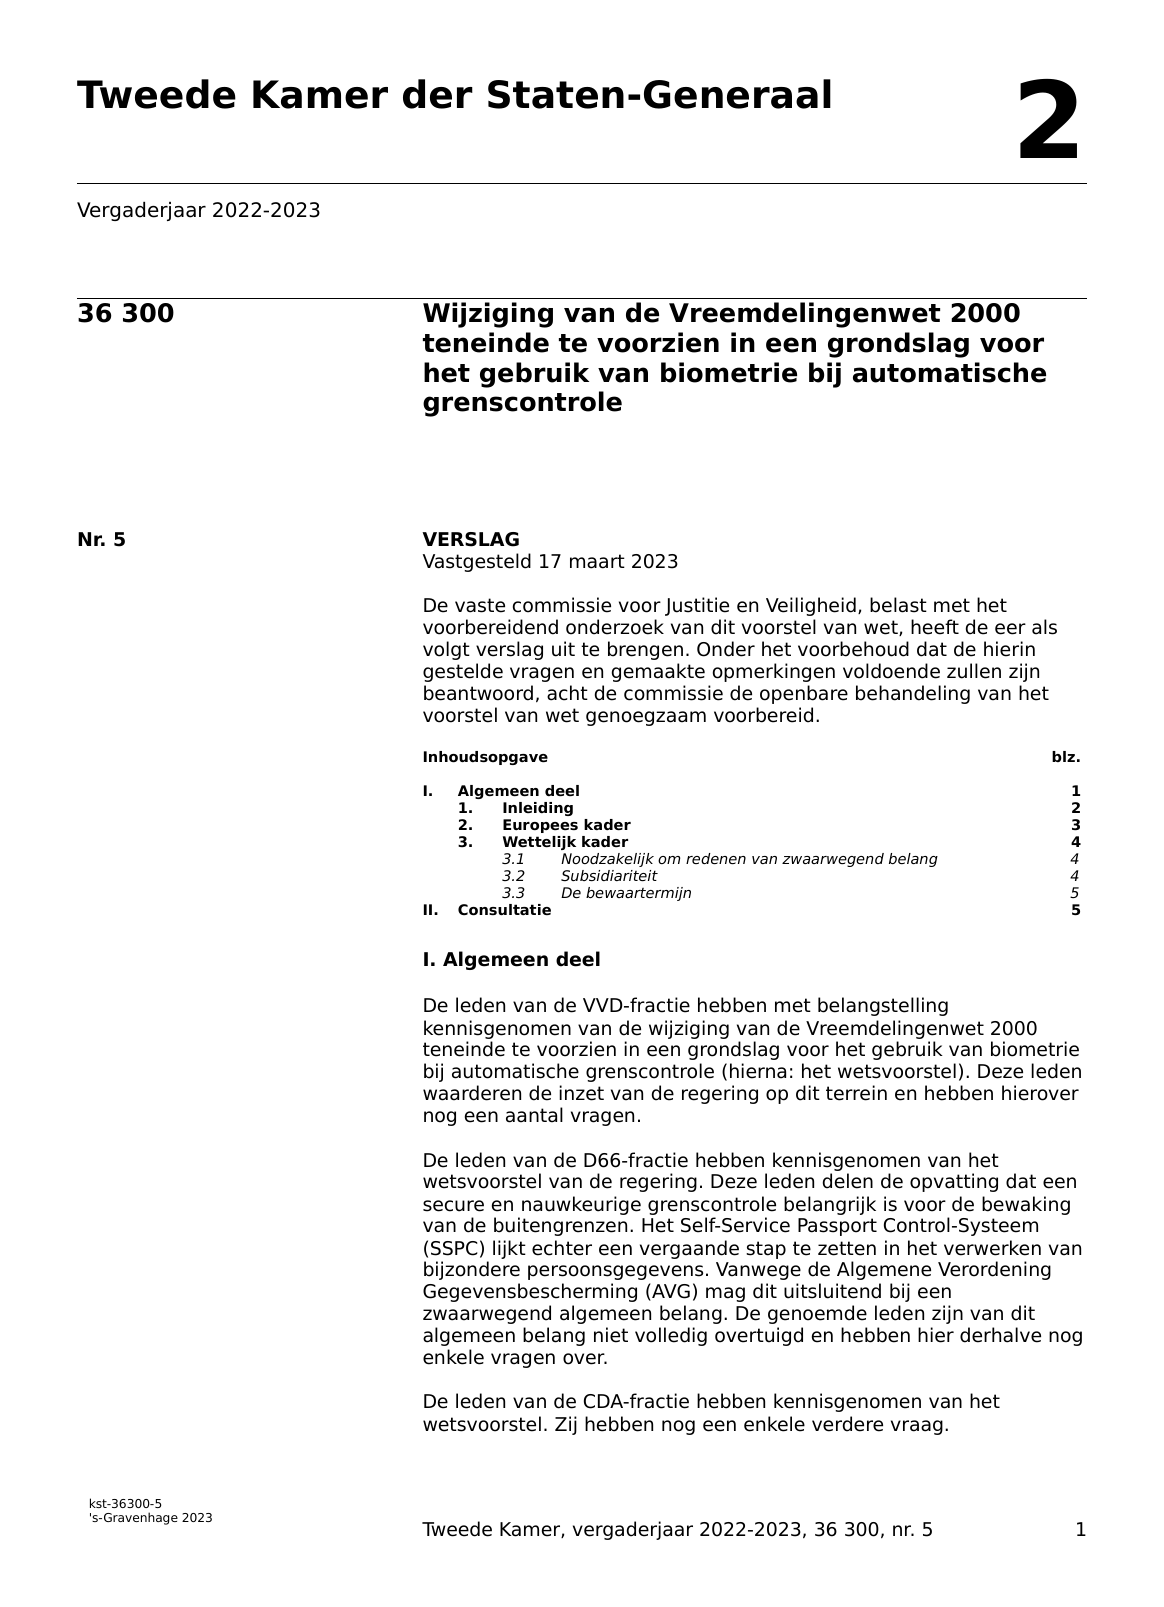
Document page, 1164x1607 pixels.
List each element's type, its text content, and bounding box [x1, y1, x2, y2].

table_cell 1. [452, 800, 496, 817]
table_cell [452, 868, 496, 884]
table_cell [1028, 766, 1087, 783]
table_cell 1 [1028, 783, 1087, 799]
text 's-Gravenhage 2023 [88, 1511, 323, 1525]
table_cell [422, 834, 452, 851]
text De leden van de CDA-fractie hebben kennisgenomen van het wetsvoorstel. Zij hebben nog een enkele verdere vraag. [422, 1391, 1087, 1435]
table_cell II. [422, 901, 452, 918]
table_header Inhoudsopgave [422, 749, 1027, 766]
table_cell [422, 800, 452, 817]
table_header Tweede Kamer der Staten-Generaal [77, 59, 886, 183]
table_cell 5 [1028, 885, 1087, 901]
table_header 2 [886, 59, 1087, 183]
table_cell [452, 766, 496, 783]
table_cell [422, 766, 452, 783]
table_cell 3.3 [496, 885, 555, 901]
table_cell 3.2 [496, 868, 555, 884]
table_cell 3. [452, 834, 496, 851]
table_cell Wettelijk kader [496, 834, 1027, 851]
table_cell 4 [1028, 868, 1087, 884]
text kst-36300-5 [88, 1497, 323, 1511]
table_cell Subsidiariteit [555, 868, 1027, 884]
table_cell Algemeen deel [452, 783, 1027, 799]
table_cell [422, 817, 452, 833]
table_cell 2 [1028, 800, 1087, 817]
table_cell 4 [1028, 851, 1087, 867]
table_cell 4 [1028, 834, 1087, 851]
table_cell [452, 885, 496, 901]
table_cell De bewaartermijn [555, 885, 1027, 901]
table_header blz. [1028, 749, 1087, 766]
table_cell [452, 851, 496, 867]
table_cell [496, 766, 555, 783]
table_cell [555, 766, 1027, 783]
table_cell [422, 851, 452, 867]
subtitle Nr. 5 VERSLAG [77, 529, 1087, 551]
table_cell [422, 885, 452, 901]
table_cell 3 [1028, 817, 1087, 833]
table_cell Consultatie [452, 901, 1027, 918]
table_cell Vergaderjaar 2022-2023 [77, 184, 1087, 298]
table_cell Noodzakelijk om redenen van zwaarwegend belang [555, 851, 1027, 867]
subtitle I. Algemeen deel [422, 948, 1087, 970]
text De leden van de D66-fractie hebben kennisgenomen van het wetsvoorstel van de regering. Deze leden delen de opvatting dat een secure en nauwkeurige grenscontrole belangrijk is voor de bewaking van de buitengrenzen. Het Self-Service Passport Control-Systeem (SSPC) lijkt echter een vergaande stap te zetten in het verwerken van bijzondere persoonsgegevens. Vanwege de Algemene Verordening Gegevensbescherming (AVG) mag dit uitsluitend bij een zwaarwegend algemeen belang. De genoemde leden zijn van dit algemeen belang niet volledig overtuigd en hebben hier derhalve nog enkele vragen over. [422, 1149, 1087, 1369]
table_cell Inleiding [496, 800, 1027, 817]
table_cell I. [422, 783, 452, 799]
text De vaste commissie voor Justitie en Veiligheid, belast met het voorbereidend onderzoek van dit voorstel van wet, heeft de eer als volgt verslag uit te brengen. Onder het voorbehoud dat de hierin gestelde vragen en gemaakte opmerkingen voldoende zullen zijn beantwoord, acht de commissie de openbare behandeling van het voorstel van wet genoegzaam voorbereid. [422, 595, 1087, 727]
text Vastgesteld 17 maart 2023 [422, 551, 1087, 573]
table_cell Europees kader [496, 817, 1027, 833]
text De leden van de VVD-fractie hebben met belangstelling kennisgenomen van de wijziging van de Vreemdelingenwet 2000 teneinde te voorzien in een grondslag voor het gebruik van biometrie bij automatische grenscontrole (hierna: het wetsvoorstel). Deze leden waarderen de inzet van de regering op dit terrein en hebben hierover nog een aantal vragen. [422, 995, 1087, 1127]
table_cell 3.1 [496, 851, 555, 867]
table_cell 5 [1028, 901, 1087, 918]
subtitle 36 300 Wijziging van de Vreemdelingenwet 2000 teneinde te voorzien in een grondslag voor het gebruik van biometrie bij automatische grenscontrole [77, 299, 1087, 418]
table_cell 2. [452, 817, 496, 833]
table_cell [422, 868, 452, 884]
